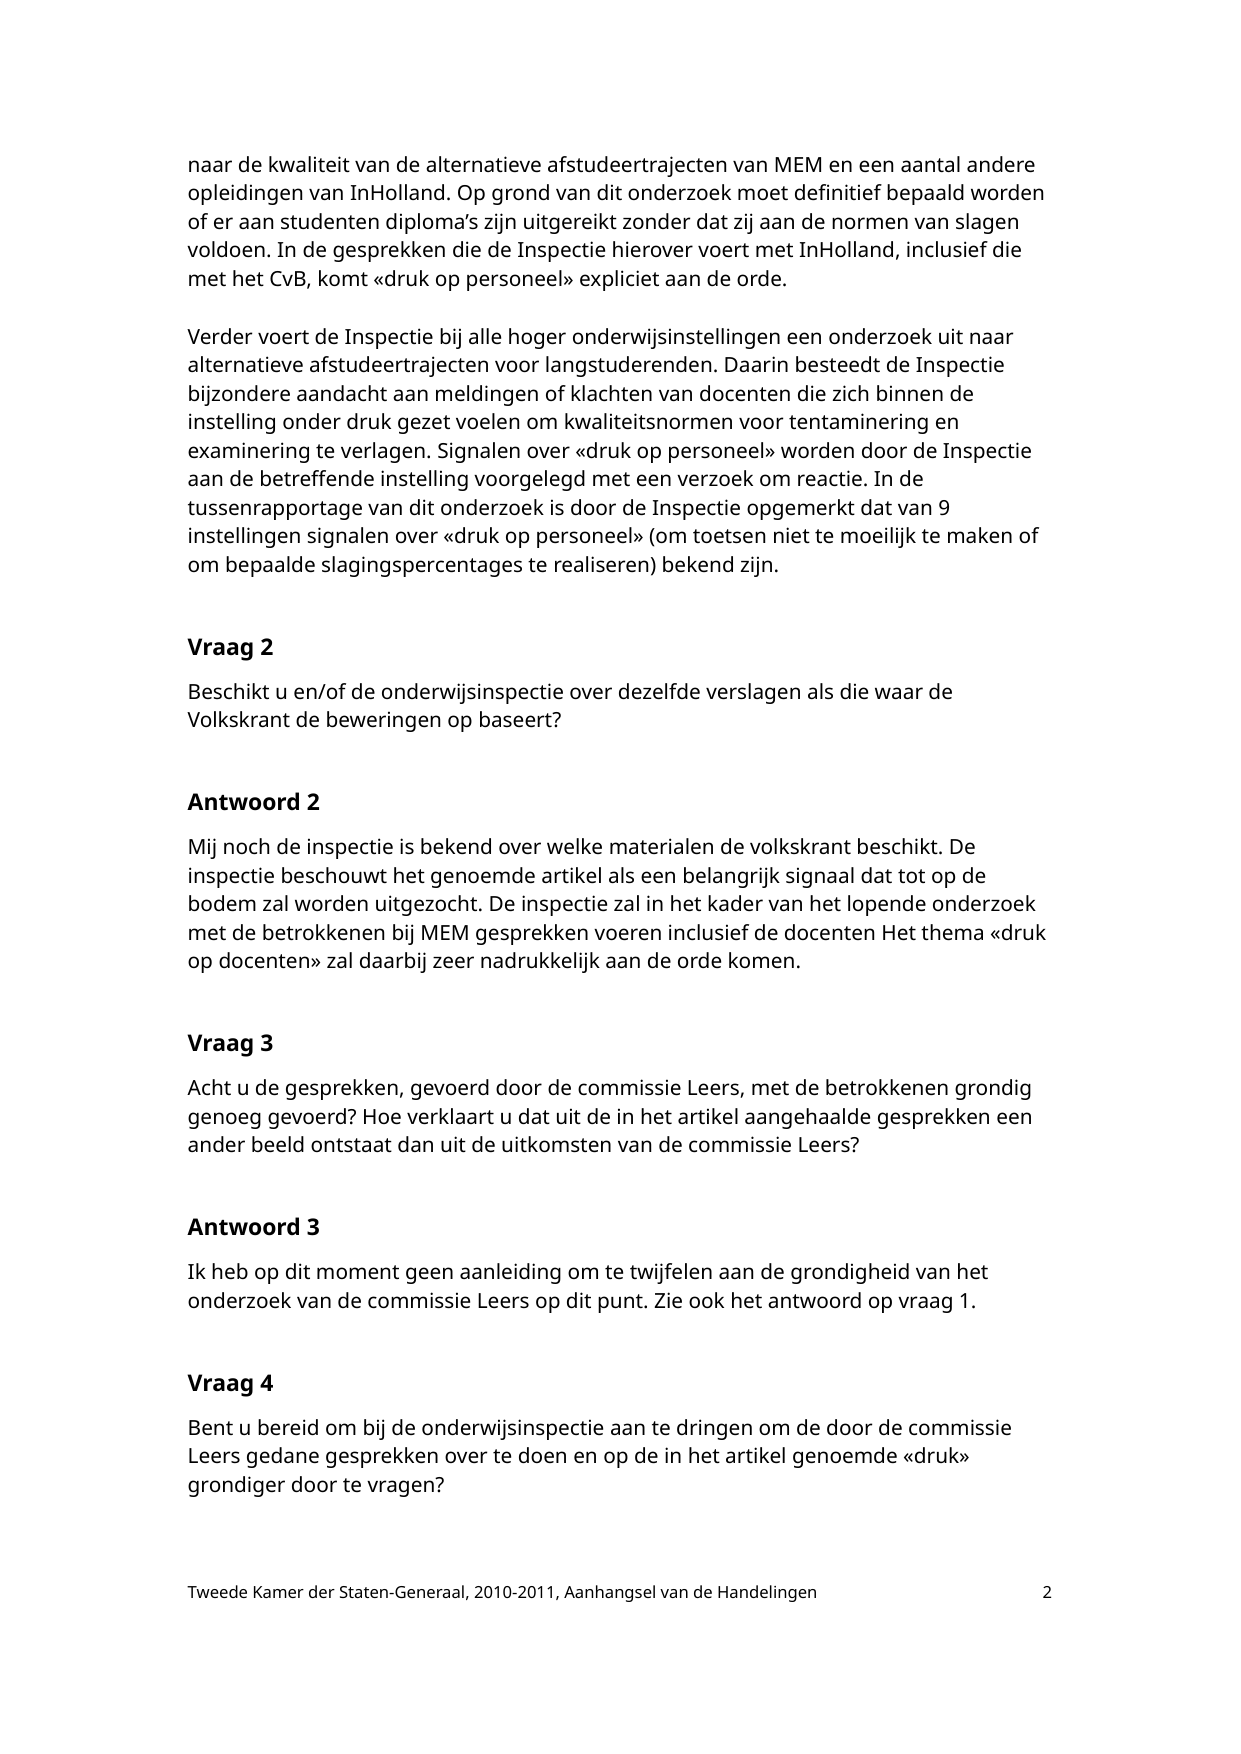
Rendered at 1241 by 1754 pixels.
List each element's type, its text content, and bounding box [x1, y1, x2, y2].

subtitle Vraag 3 [187, 1027, 1053, 1058]
subtitle Vraag 2 [187, 631, 1053, 662]
text Ik heb op dit moment geen aanleiding om te twijfelen aan de grondigheid van het onderzoek van de commissie Leers op dit punt. Zie ook het antwoord op vraag 1. [187, 1257, 1053, 1314]
subtitle Vraag 4 [187, 1367, 1053, 1398]
text Bent u bereid om bij de onderwijsinspectie aan te dringen om de door de commissie Leers gedane gesprekken over te doen en op de in het artikel genoemde «druk» grondiger door te vragen? [187, 1413, 1053, 1498]
text naar de kwaliteit van de alternatieve afstudeertrajecten van MEM en een aantal andere opleidingen van InHolland. Op grond van dit onderzoek moet definitief bepaald worden of er aan studenten diploma’s zijn uitgereikt zonder dat zij aan de normen van slagen voldoen. In de gesprekken die de Inspectie hierover voert met InHolland, inclusief die met het CvB, komt «druk op personeel» expliciet aan de orde. [187, 150, 1053, 292]
text Verder voert de Inspectie bij alle hoger onderwijsinstellingen een onderzoek uit naar alternatieve afstudeertrajecten voor langstuderenden. Daarin besteedt de Inspectie bijzondere aandacht aan meldingen of klachten van docenten die zich binnen de instelling onder druk gezet voelen om kwaliteitsnormen voor tentaminering en examinering te verlagen. Signalen over «druk op personeel» worden door de Inspectie aan de betreffende instelling voorgelegd met een verzoek om reactie. In de tussenrapportage van dit onderzoek is door de Inspectie opgemerkt dat van 9 instellingen signalen over «druk op personeel» (om toetsen niet te moeilijk te maken of om bepaalde slagingspercentages te realiseren) bekend zijn. [187, 322, 1053, 578]
text Mij noch de inspectie is bekend over welke materialen de volkskrant beschikt. De inspectie beschouwt het genoemde artikel als een belangrijk signaal dat tot op de bodem zal worden uitgezocht. De inspectie zal in het kader van het lopende onderzoek met de betrokkenen bij MEM gesprekken voeren inclusief de docenten Het thema «druk op docenten» zal daarbij zeer nadrukkelijk aan de orde komen. [187, 832, 1053, 975]
text Acht u de gesprekken, gevoerd door de commissie Leers, met de betrokkenen grondig genoeg gevoerd? Hoe verklaart u dat uit de in het artikel aangehaalde gesprekken een ander beeld ontstaat dan uit de uitkomsten van de commissie Leers? [187, 1073, 1053, 1159]
text Beschikt u en/of de onderwijsinspectie over dezelfde verslagen als die waar de Volkskrant de beweringen op baseert? [187, 677, 1053, 734]
subtitle Antwoord 3 [187, 1211, 1053, 1242]
subtitle Antwoord 2 [187, 786, 1053, 817]
